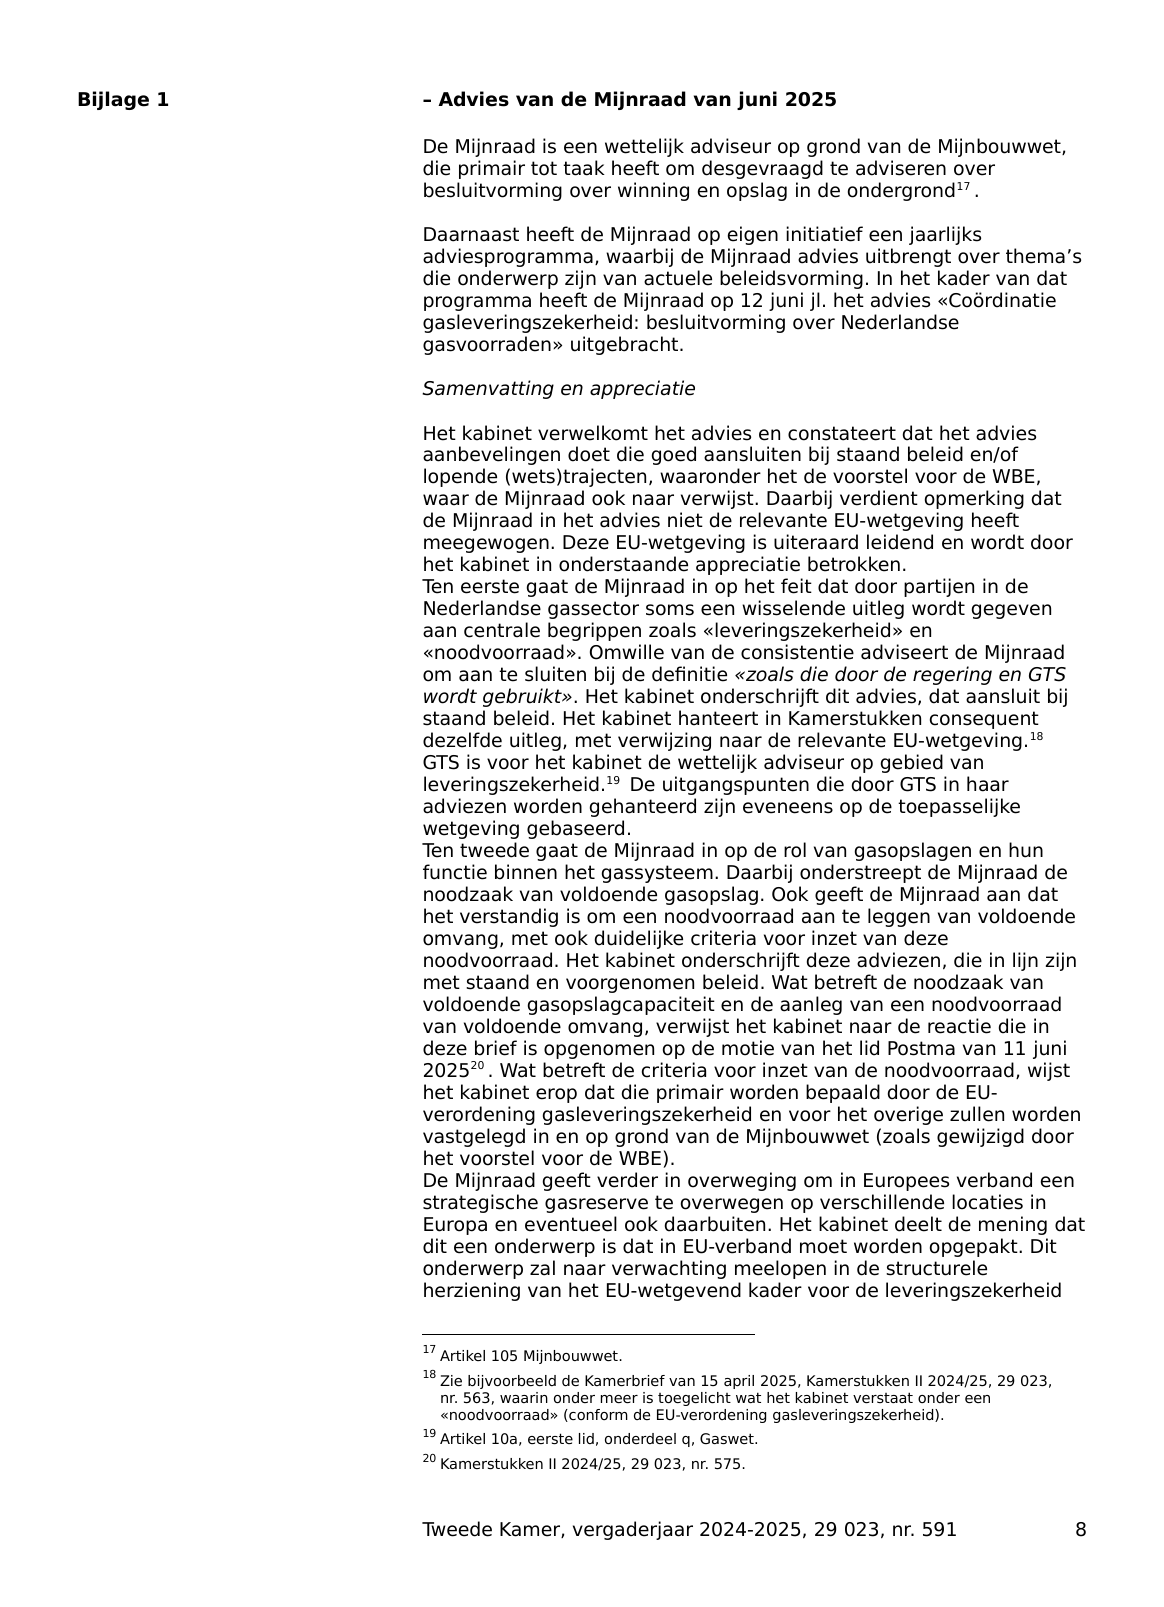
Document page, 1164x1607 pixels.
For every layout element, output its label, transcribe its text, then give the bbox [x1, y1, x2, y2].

text Artikel 10a, eerste lid, onderdeel q, Gaswet. [422, 1427, 1087, 1449]
subtitle Bijlage 1 – Advies van de Mijnraad van juni 2025 [77, 89, 1087, 111]
text Daarnaast heeft de Mijnraad op eigen initiatief een jaarlijks adviesprogramma, waarbij de Mijnraad advies uitbrengt over thema’s die onderwerp zijn van actuele beleidsvorming. In het kader van dat programma heeft de Mijnraad op 12 juni jl. het advies «Coördinatie gasleveringszekerheid: besluitvorming over Nederlandse gasvoorraden» uitgebracht. [422, 224, 1087, 356]
text De Mijnraad geeft verder in overweging om in Europees verband een strategische gasreserve te overwegen op verschillende locaties in Europa en eventueel ook daarbuiten. Het kabinet deelt de mening dat dit een onderwerp is dat in EU-verband moet worden opgepakt. Dit onderwerp zal naar verwachting meelopen in de structurele herziening van het EU-wetgevend kader voor de leveringszekerheid [422, 1170, 1087, 1302]
subtitle Samenvatting en appreciatie [422, 378, 1087, 400]
text Kamerstukken II 2024/25, 29 023, nr. 575. [422, 1452, 1087, 1474]
text Artikel 105 Mijnbouwwet. [422, 1343, 1087, 1366]
text Ten eerste gaat de Mijnraad in op het feit dat door partijen in de Nederlandse gassector soms een wisselende uitleg wordt gegeven aan centrale begrippen zoals «leveringszekerheid» en «noodvoorraad». Omwille van de consistentie adviseert de Mijnraad om aan te sluiten bij de definitie «zoals die door de regering en GTS wordt gebruikt». Het kabinet onderschrijft dit advies, dat aansluit bij staand beleid. Het kabinet hanteert in Kamerstukken consequent dezelfde uitleg, met verwijzing naar de relevante EU-wetgeving. GTS is voor het kabinet de wettelijk adviseur op gebied van leveringszekerheid. De uitgangspunten die door GTS in haar adviezen worden gehanteerd zijn eveneens op de toepasselijke wetgeving gebaseerd. [422, 576, 1087, 840]
text Zie bijvoorbeeld de Kamerbrief van 15 april 2025, Kamerstukken II 2024/25, 29 023, nr. 563, waarin onder meer is toegelicht wat het kabinet verstaat onder een «noodvoorraad» (conform de EU-verordening gasleveringszekerheid). [422, 1368, 1087, 1424]
text Het kabinet verwelkomt het advies en constateert dat het advies aanbevelingen doet die goed aansluiten bij staand beleid en/of lopende (wets)trajecten, waaronder het de voorstel voor de WBE, waar de Mijnraad ook naar verwijst. Daarbij verdient opmerking dat de Mijnraad in het advies niet de relevante EU-wetgeving heeft meegewogen. Deze EU-wetgeving is uiteraard leidend en wordt door het kabinet in onderstaande appreciatie betrokken. [422, 422, 1087, 576]
text De Mijnraad is een wettelijk adviseur op grond van de Mijnbouwwet, die primair tot taak heeft om desgevraagd te adviseren over besluitvorming over winning en opslag in de ondergrond. [422, 136, 1087, 202]
text Ten tweede gaat de Mijnraad in op de rol van gasopslagen en hun functie binnen het gassysteem. Daarbij onderstreept de Mijnraad de noodzaak van voldoende gasopslag. Ook geeft de Mijnraad aan dat het verstandig is om een noodvoorraad aan te leggen van voldoende omvang, met ook duidelijke criteria voor inzet van deze noodvoorraad. Het kabinet onderschrijft deze adviezen, die in lijn zijn met staand en voorgenomen beleid. Wat betreft de noodzaak van voldoende gasopslagcapaciteit en de aanleg van een noodvoorraad van voldoende omvang, verwijst het kabinet naar de reactie die in deze brief is opgenomen op de motie van het lid Postma van 11 juni 2025. Wat betreft de criteria voor inzet van de noodvoorraad, wijst het kabinet erop dat die primair worden bepaald door de EU-verordening gasleveringszekerheid en voor het overige zullen worden vastgelegd in en op grond van de Mijnbouwwet (zoals gewijzigd door het voorstel voor de WBE). [422, 840, 1087, 1170]
